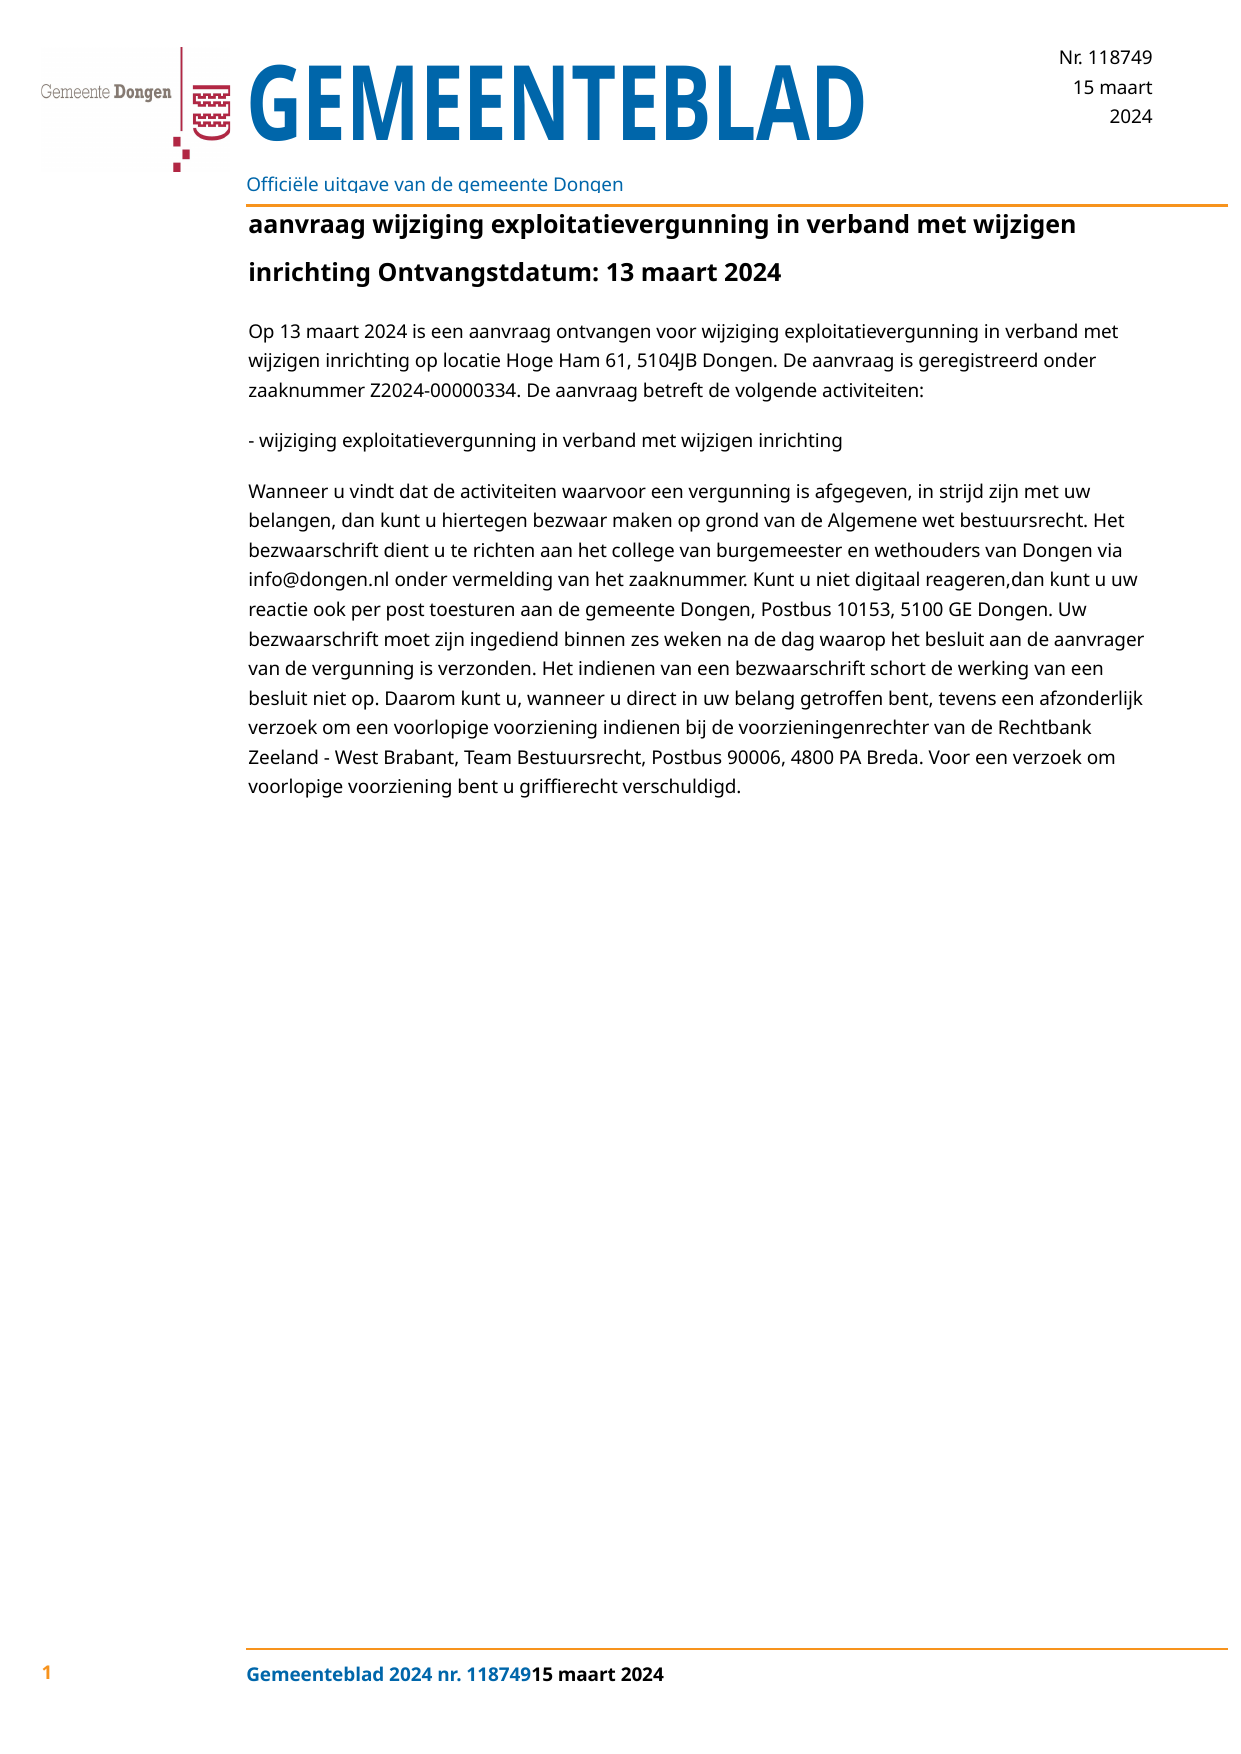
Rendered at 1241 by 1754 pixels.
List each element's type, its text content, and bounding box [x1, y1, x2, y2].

text - wijziging exploitatievergunning in verband met wijzigen inrichting [248, 427, 1152, 453]
text Op 13 maart 2024 is een aanvraag ontvangen voor wijziging exploitatievergunning in verband met wijzigen inrichting op locatie Hoge Ham 61, 5104JB Dongen. De aanvraag is geregistreerd onder zaaknummer Z2024-00000334. De aanvraag betreft de volgende activiteiten: [248, 318, 1152, 403]
text Wanneer u vindt dat de activiteiten waarvoor een vergunning is afgegeven, in strijd zijn met uw belangen, dan kunt u hiertegen bezwaar maken op grond van de Algemene wet bestuursrecht. Het bezwaarschrift dient u te richten aan het college van burgemeester en wethouders van Dongen via info@dongen.nl onder vermelding van het zaaknummer. Kunt u niet digitaal reageren,dan kunt u uw reactie ook per post toesturen aan de gemeente Dongen, Postbus 10153, 5100 GE Dongen. Uw bezwaarschrift moet zijn ingediend binnen zes weken na de dag waarop het besluit aan de aanvrager van de vergunning is verzonden. Het indienen van een bezwaarschrift schort de werking van een besluit niet op. Daarom kunt u, wanneer u direct in uw belang getroffen bent, tevens een afzonderlijk verzoek om een voorlopige voorziening indienen bij de voorzieningenrechter van de Rechtbank Zeeland - West Brabant, Team Bestuursrecht, Postbus 90006, 4800 PA Breda. Voor een verzoek om voorlopige voorziening bent u griffierecht verschuldigd. [248, 478, 1152, 799]
text aanvraag wijziging exploitatievergunning in verband met wijzigen inrichting Ontvangstdatum: 13 maart 2024 [248, 207, 1152, 288]
picture [41, 47, 231, 172]
